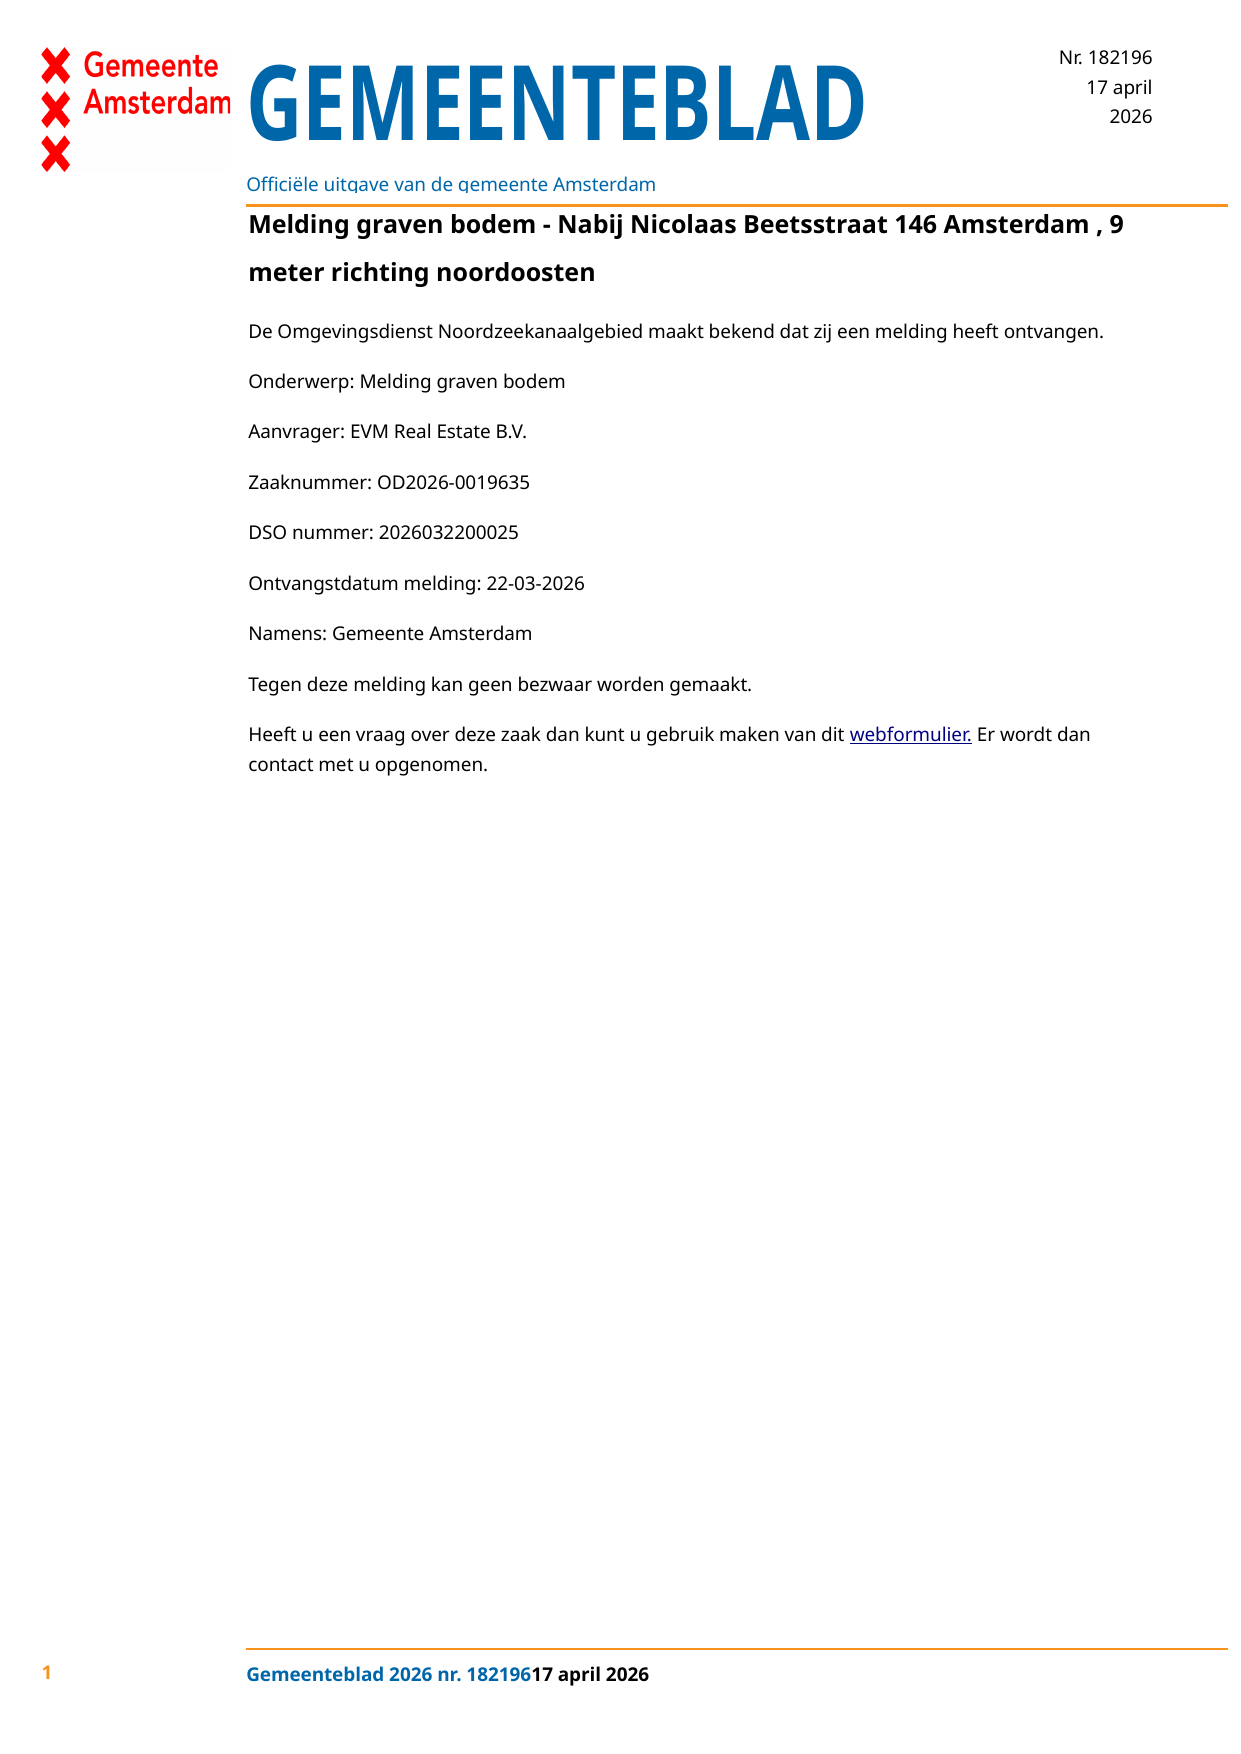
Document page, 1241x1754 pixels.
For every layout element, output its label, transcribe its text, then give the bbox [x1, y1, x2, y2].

text Aanvrager: EVM Real Estate B.V. [248, 419, 1152, 444]
text De Omgevingsdienst Noordzeekanaalgebied maakt bekend dat zij een melding heeft ontvangen. [248, 318, 1152, 344]
text Heeft u een vraag over deze zaak dan kunt u gebruik maken van dit webformulier. Er wordt dan contact met u opgenomen. [248, 721, 1152, 777]
picture [41, 47, 231, 172]
text DSO nummer: 2026032200025 [248, 519, 1152, 545]
text Ontvangstdatum melding: 22-03-2026 [248, 570, 1152, 596]
text Tegen deze melding kan geen bezwaar worden gemaakt. [248, 671, 1152, 697]
text Onderwerp: Melding graven bodem [248, 368, 1152, 394]
text Zaaknummer: OD2026-0019635 [248, 469, 1152, 495]
text Melding graven bodem - Nabij Nicolaas Beetsstraat 146 Amsterdam , 9 meter richting noordoosten [248, 207, 1152, 288]
text Namens: Gemeente Amsterdam [248, 620, 1152, 646]
